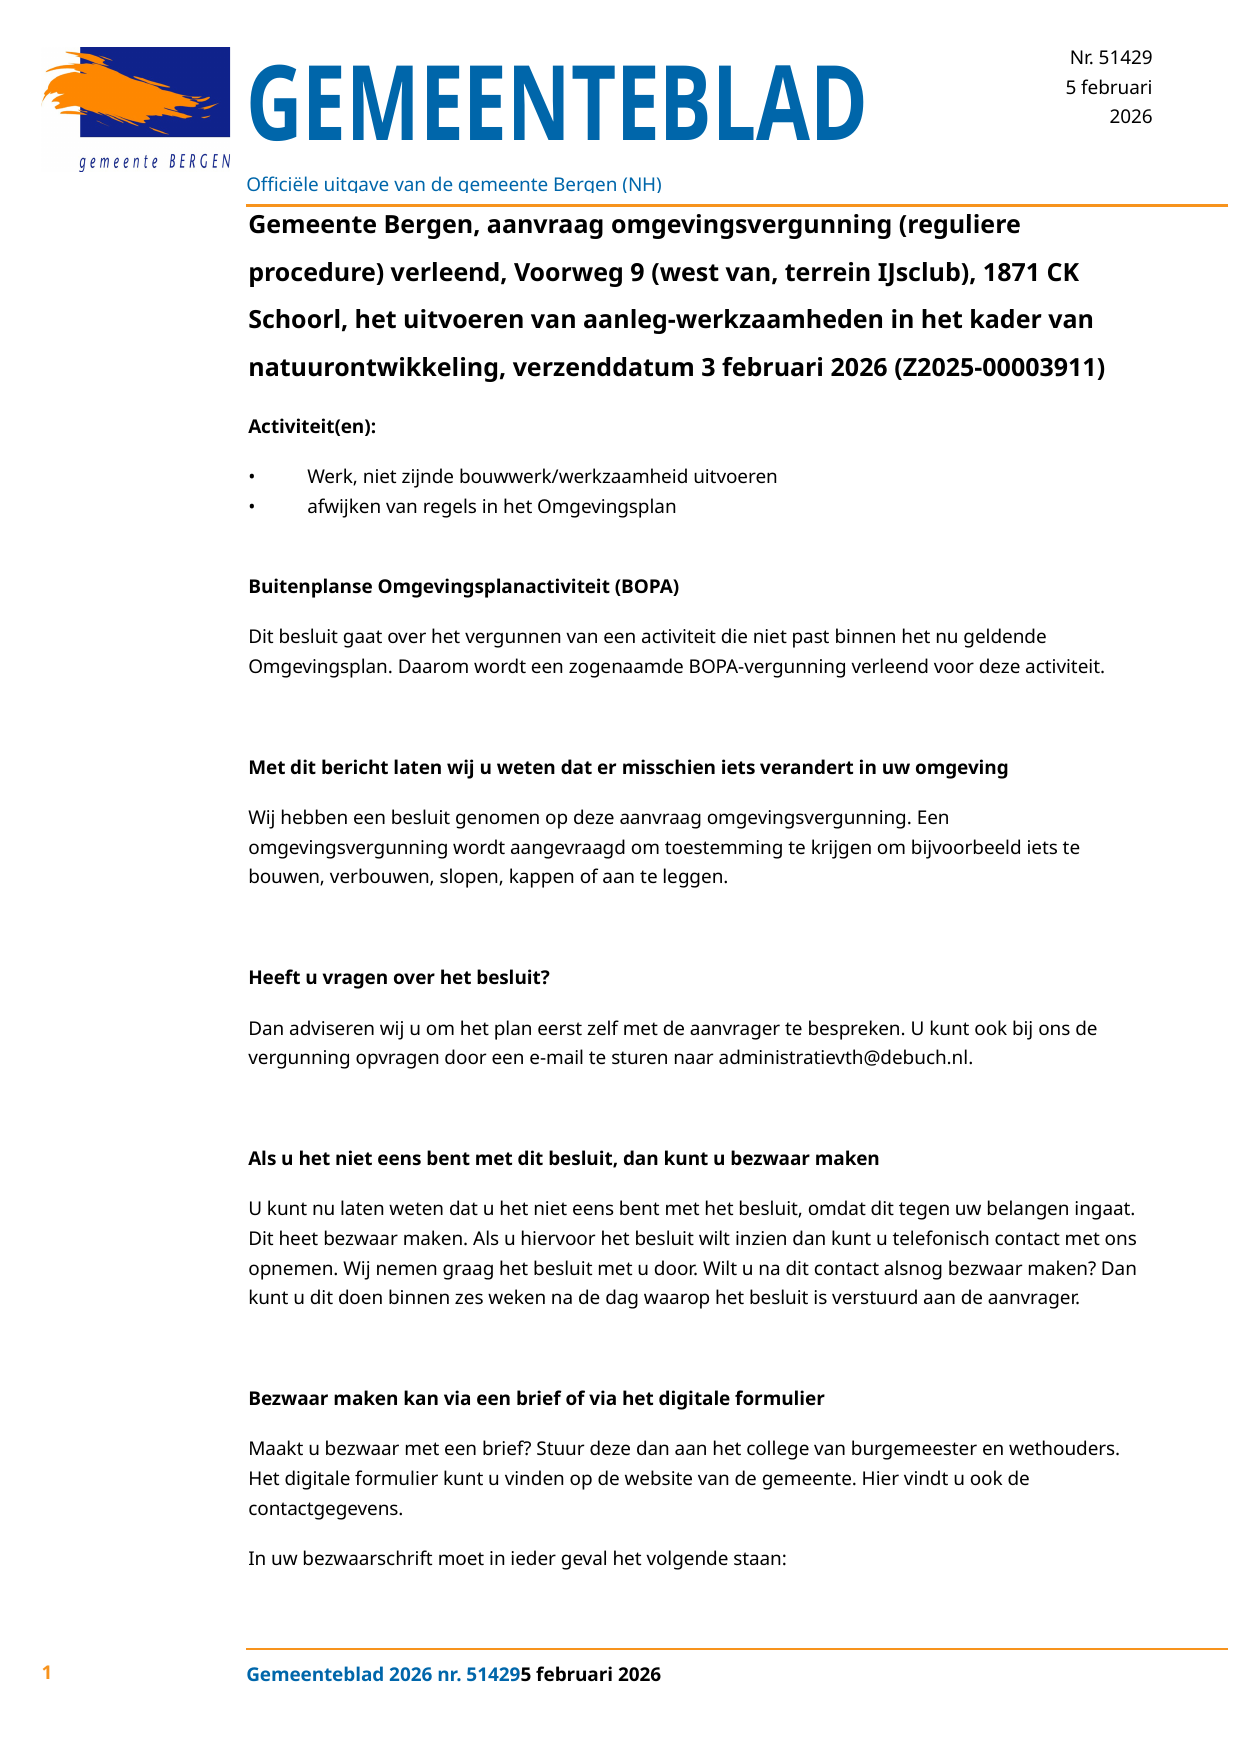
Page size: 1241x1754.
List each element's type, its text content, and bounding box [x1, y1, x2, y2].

list Werk, niet zijnde bouwwerk/werkzaamheid uitvoeren [248, 463, 1152, 489]
text Maakt u bezwaar met een brief? Stuur deze dan aan het college van burgemeester en wethouders. Het digitale formulier kunt u vinden op de website van de gemeente. Hier vindt u ook de contactgegevens. [248, 1436, 1152, 1521]
text Dan adviseren wij u om het plan eerst zelf met de aanvrager te bespreken. U kunt ook bij ons de vergunning opvragen door een e-mail te sturen naar administratievth@debuch.nl. [248, 1015, 1152, 1070]
text Met dit bericht laten wij u weten dat er misschien iets verandert in uw omgeving [248, 754, 1152, 780]
text Heeft u vragen over het besluit? [248, 964, 1152, 990]
text Wij hebben een besluit genomen op deze aanvraag omgevingsvergunning. Een omgevingsvergunning wordt aangevraagd om toestemming te krijgen om bijvoorbeeld iets te bouwen, verbouwen, slopen, kappen of aan te leggen. [248, 804, 1152, 889]
text Als u het niet eens bent met dit besluit, dan kunt u bezwaar maken [248, 1145, 1152, 1171]
text Bezwaar maken kan via een brief of via het digitale formulier [248, 1385, 1152, 1411]
text Buitenplanse Omgevingsplanactiviteit (BOPA) [248, 573, 1152, 599]
list afwijken van regels in het Omgevingsplan [248, 493, 1152, 519]
picture [41, 47, 231, 172]
text Dit besluit gaat over het vergunnen van een activiteit die niet past binnen het nu geldende Omgevingsplan. Daarom wordt een zogenaamde BOPA-vergunning verleend voor deze activiteit. [248, 623, 1152, 679]
text Gemeente Bergen, aanvraag omgevingsvergunning (reguliere procedure) verleend, Voorweg 9 (west van, terrein IJsclub), 1871 CK Schoorl, het uitvoeren van aanleg-werkzaamheden in het kader van natuurontwikkeling, verzenddatum 3 februari 2026 (Z2025-00003911) [248, 207, 1152, 384]
text Activiteit(en): [248, 413, 1152, 439]
text U kunt nu laten weten dat u het niet eens bent met het besluit, omdat dit tegen uw belangen ingaat. Dit heet bezwaar maken. Als u hiervoor het besluit wilt inzien dan kunt u telefonisch contact met ons opnemen. Wij nemen graag het besluit met u door. Wilt u na dit contact alsnog bezwaar maken? Dan kunt u dit doen binnen zes weken na de dag waarop het besluit is verstuurd aan de aanvrager. [248, 1196, 1152, 1310]
text In uw bezwaarschrift moet in ieder geval het volgende staan: [248, 1545, 1152, 1571]
